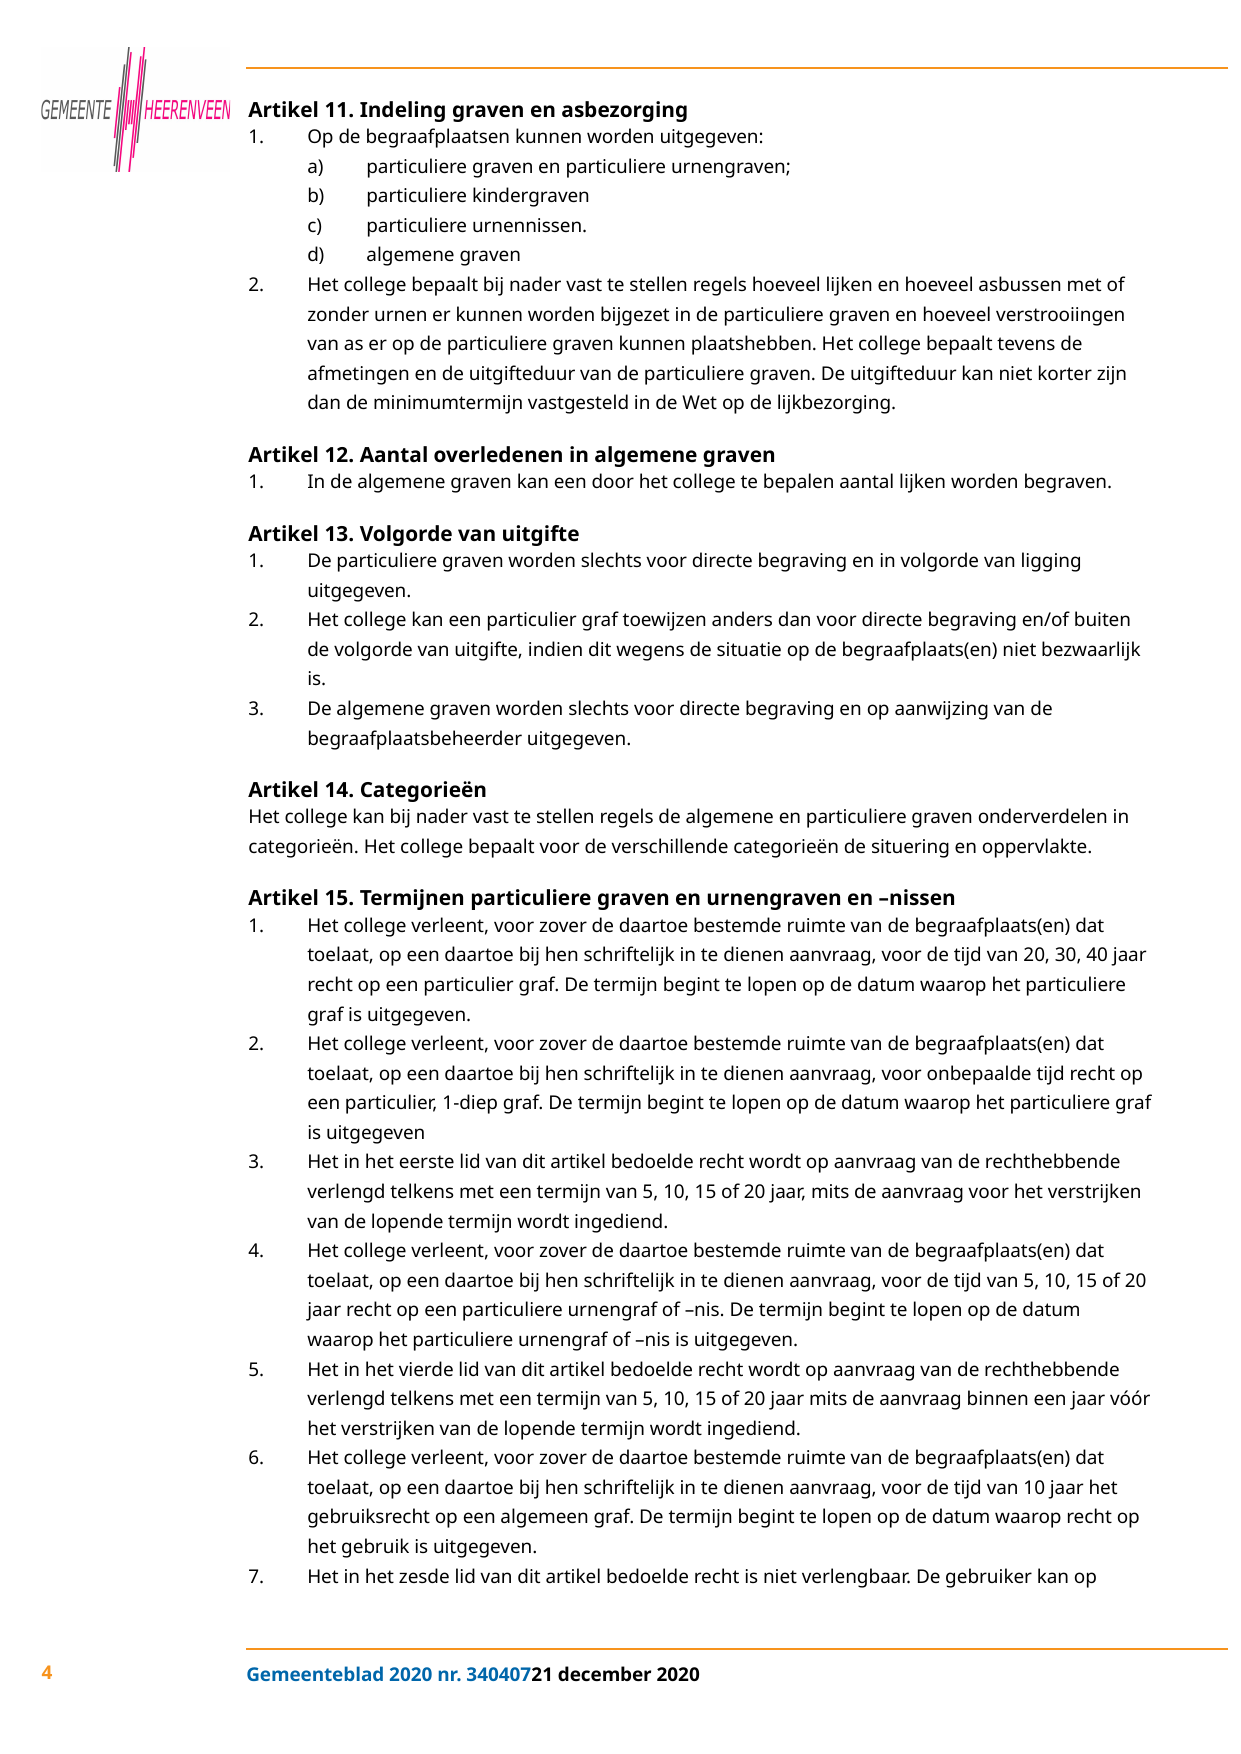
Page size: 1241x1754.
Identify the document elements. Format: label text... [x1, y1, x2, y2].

list particuliere graven en particuliere urnengraven; [307, 153, 1152, 178]
list Het college verleent, voor zover de daartoe bestemde ruimte van de begraafplaats(en) dat toelaat, op een daartoe bij hen schriftelijk in te dienen aanvraag, voor de tijd van 20, 30, 40 jaar recht op een particulier graf. De termijn begint te lopen op de datum waarop het particuliere graf is uitgegeven. [248, 912, 1152, 1026]
text Het college kan bij nader vast te stellen regels de algemene en particuliere graven onderverdelen in categorieën. Het college bepaalt voor de verschillende categorieën de situering en oppervlakte. [248, 803, 1152, 859]
text Artikel 11. Indeling graven en asbezorging [248, 95, 1152, 123]
list Het in het zesde lid van dit artikel bedoelde recht is niet verlengbaar. De gebruiker kan op [248, 1563, 1152, 1588]
list Het in het eerste lid van dit artikel bedoelde recht wordt op aanvraag van de rechthebbende verlengd telkens met een termijn van 5, 10, 15 of 20 jaar, mits de aanvraag voor het verstrijken van de lopende termijn wordt ingediend. [248, 1149, 1152, 1233]
list Het college verleent, voor zover de daartoe bestemde ruimte van de begraafplaats(en) dat toelaat, op een daartoe bij hen schriftelijk in te dienen aanvraag, voor de tijd van 10 jaar het gebruiksrecht op een algemeen graf. De termijn begint te lopen op de datum waarop recht op het gebruik is uitgegeven. [248, 1444, 1152, 1559]
text Artikel 14. Categorieën [248, 775, 1152, 803]
list Het college verleent, voor zover de daartoe bestemde ruimte van de begraafplaats(en) dat toelaat, op een daartoe bij hen schriftelijk in te dienen aanvraag, voor onbepaalde tijd recht op een particulier, 1-diep graf. De termijn begint te lopen op de datum waarop het particuliere graf is uitgegeven [248, 1030, 1152, 1145]
text Artikel 15. Termijnen particuliere graven en urnengraven en –nissen [248, 883, 1152, 912]
list De algemene graven worden slechts voor directe begraving en op aanwijzing van de begraafplaatsbeheerder uitgegeven. [248, 695, 1152, 750]
list Het college bepaalt bij nader vast te stellen regels hoeveel lijken en hoeveel asbussen met of zonder urnen er kunnen worden bijgezet in de particuliere graven en hoeveel verstrooiingen van as er op de particuliere graven kunnen plaatshebben. Het college bepaalt tevens de afmetingen en de uitgifteduur van de particuliere graven. De uitgifteduur kan niet korter zijn dan de minimumtermijn vastgesteld in de Wet op de lijkbezorging. [248, 271, 1152, 415]
list Het college verleent, voor zover de daartoe bestemde ruimte van de begraafplaats(en) dat toelaat, op een daartoe bij hen schriftelijk in te dienen aanvraag, voor de tijd van 5, 10, 15 of 20 jaar recht op een particuliere urnengraf of –nis. De termijn begint te lopen op de datum waarop het particuliere urnengraf of –nis is uitgegeven. [248, 1237, 1152, 1352]
list Het college kan een particulier graf toewijzen anders dan voor directe begraving en/of buiten de volgorde van uitgifte, indien dit wegens de situatie op de begraafplaats(en) niet bezwaarlijk is. [248, 606, 1152, 691]
list Het in het vierde lid van dit artikel bedoelde recht wordt op aanvraag van de rechthebbende verlengd telkens met een termijn van 5, 10, 15 of 20 jaar mits de aanvraag binnen een jaar vóór het verstrijken van de lopende termijn wordt ingediend. [248, 1356, 1152, 1441]
list Op de begraafplaatsen kunnen worden uitgegeven: [248, 123, 1152, 149]
text Artikel 12. Aantal overledenen in algemene graven [248, 440, 1152, 468]
list particuliere urnennissen. [307, 212, 1152, 238]
picture [41, 47, 231, 172]
list In de algemene graven kan een door het college te bepalen aantal lijken worden begraven. [248, 468, 1152, 494]
list particuliere kindergraven [307, 182, 1152, 208]
text Artikel 13. Volgorde van uitgifte [248, 519, 1152, 547]
list algemene graven [307, 242, 1152, 267]
list De particuliere graven worden slechts voor directe begraving en in volgorde van ligging uitgegeven. [248, 547, 1152, 602]
